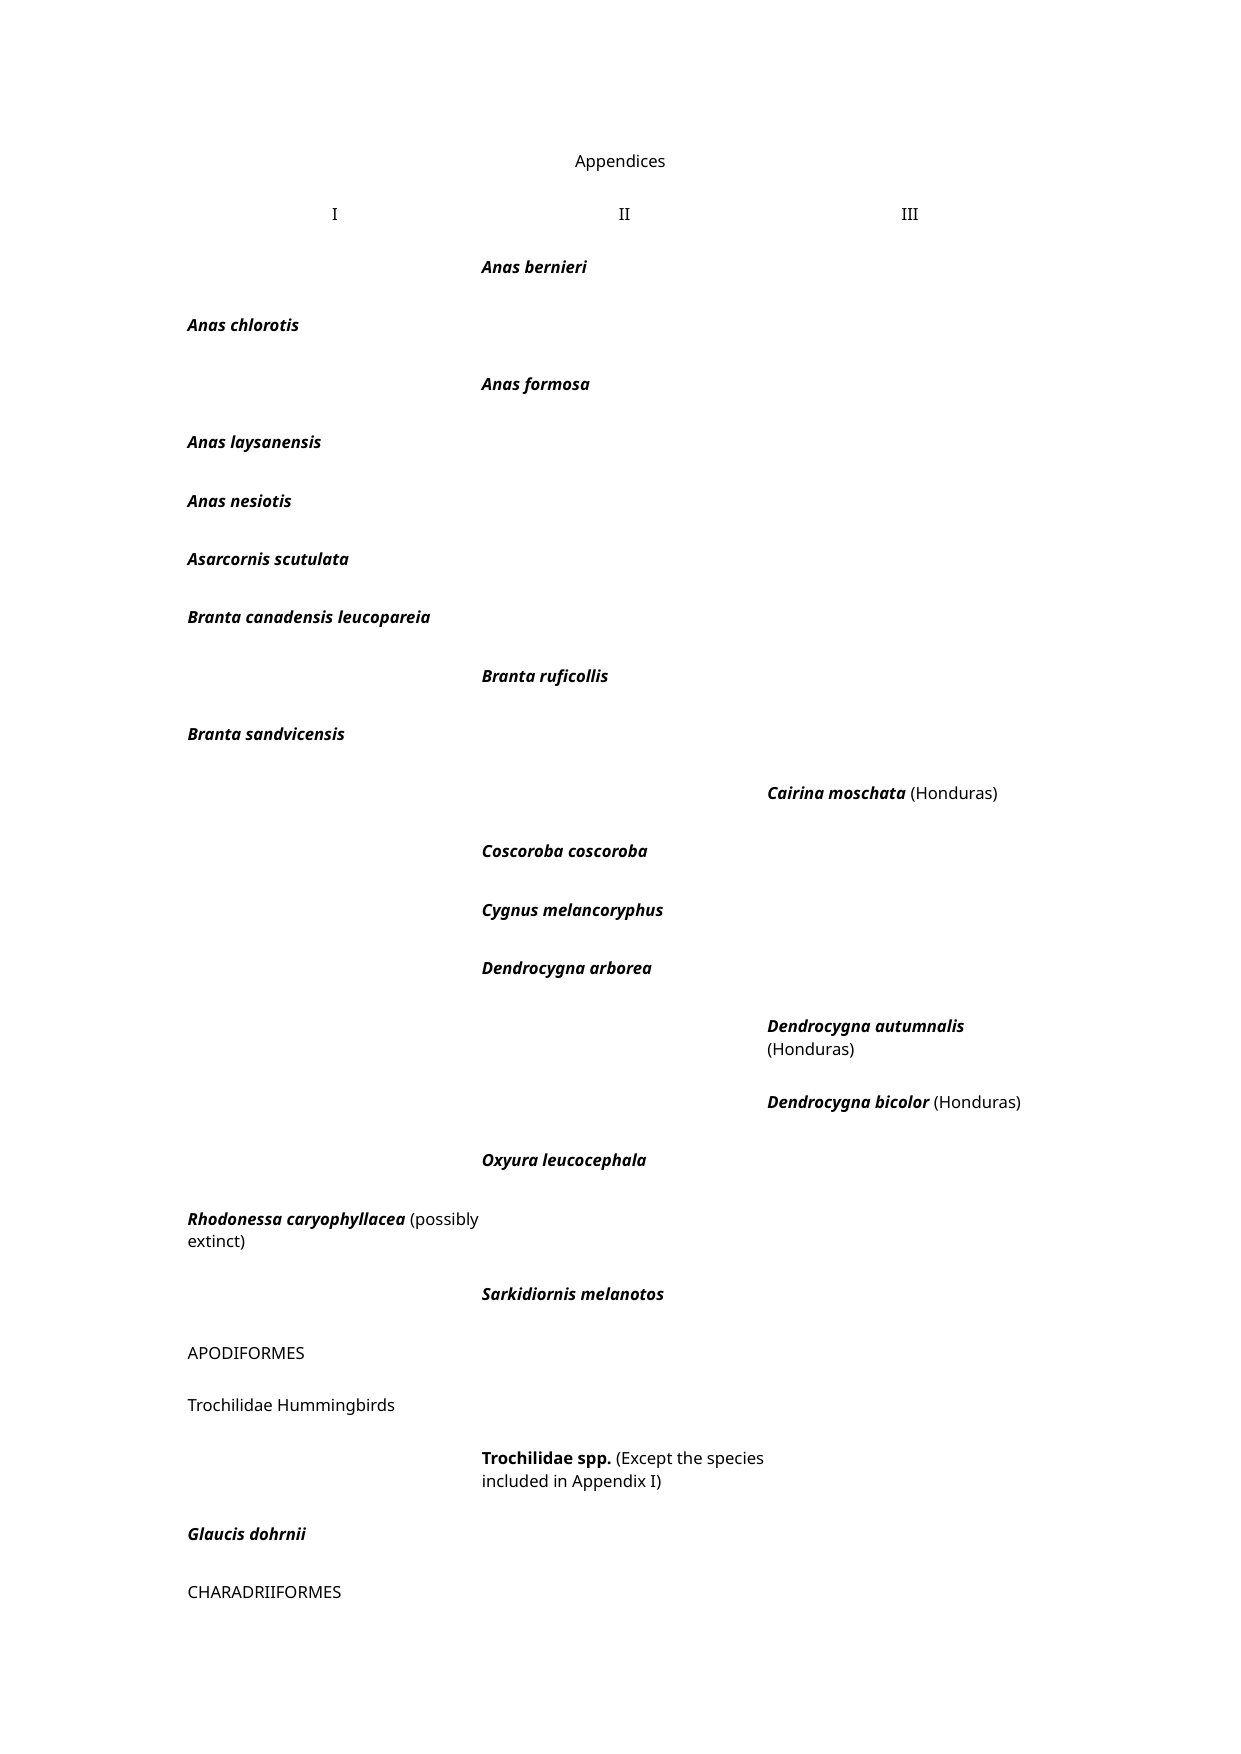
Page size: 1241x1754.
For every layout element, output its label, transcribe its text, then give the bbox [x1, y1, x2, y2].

table_cell Oxyura leucocephala [482, 1149, 767, 1207]
table_cell APODIFORMES [188, 1341, 1053, 1394]
table_cell I [188, 203, 482, 255]
table_cell [188, 1091, 482, 1149]
table_cell [767, 1447, 1053, 1522]
table_cell [188, 957, 482, 1015]
table_cell [188, 372, 482, 431]
table_cell [482, 606, 767, 664]
table_cell [188, 1447, 482, 1522]
table_cell Cygnus melancoryphus [482, 898, 767, 957]
table_cell Anas bernieri [482, 255, 767, 314]
table_cell [188, 1283, 482, 1341]
table_cell [482, 489, 767, 548]
table_cell [767, 723, 1053, 781]
table_cell [767, 255, 1053, 314]
table_cell [482, 723, 767, 781]
table_cell [767, 957, 1053, 1015]
table_cell CHARADRIIFORMES [188, 1581, 1053, 1603]
table_cell [482, 431, 767, 489]
table_cell [767, 1283, 1053, 1341]
table_cell Anas formosa [482, 372, 767, 431]
table_cell III [767, 203, 1053, 255]
table_cell Dendrocygna autumnalis (Honduras) [767, 1015, 1053, 1091]
table_cell [482, 1091, 767, 1149]
table_cell [188, 781, 482, 840]
table_cell [767, 606, 1053, 664]
table_cell [767, 840, 1053, 898]
table_cell [767, 1208, 1053, 1283]
table_cell [482, 1208, 767, 1283]
table_cell [767, 1522, 1053, 1581]
table_cell II [482, 203, 767, 255]
table_cell [767, 314, 1053, 372]
table_cell [482, 781, 767, 840]
table_cell [482, 1522, 767, 1581]
table_cell Branta sandvicensis [188, 723, 482, 781]
table_cell Anas laysanensis [188, 431, 482, 489]
table_cell Trochilidae Hummingbirds [188, 1394, 1053, 1447]
table_cell Glaucis dohrnii [188, 1522, 482, 1581]
table_cell [188, 898, 482, 957]
table_cell [188, 255, 482, 314]
table_cell Anas nesiotis [188, 489, 482, 548]
table_cell Trochilidae spp. (Except the species included in Appendix I) [482, 1447, 767, 1522]
table_header Appendices [188, 150, 1053, 203]
table_cell [482, 548, 767, 606]
table_cell Anas chlorotis [188, 314, 482, 372]
table_cell [767, 372, 1053, 431]
table_cell [188, 1015, 482, 1091]
table_cell [767, 898, 1053, 957]
table_cell [188, 840, 482, 898]
table_cell [767, 431, 1053, 489]
table_cell Asarcornis scutulata [188, 548, 482, 606]
table_cell [767, 1149, 1053, 1207]
table_cell Cairina moschata (Honduras) [767, 781, 1053, 840]
table_cell [188, 665, 482, 723]
table_cell Dendrocygna arborea [482, 957, 767, 1015]
table_cell Dendrocygna bicolor (Honduras) [767, 1091, 1053, 1149]
table_cell [482, 1015, 767, 1091]
table_cell Branta canadensis leucopareia [188, 606, 482, 664]
table_cell [767, 489, 1053, 548]
table_cell Sarkidiornis melanotos [482, 1283, 767, 1341]
table_cell Coscoroba coscoroba [482, 840, 767, 898]
table_cell Branta ruficollis [482, 665, 767, 723]
table_cell Rhodonessa caryophyllacea (possibly extinct) [188, 1208, 482, 1283]
table_cell [482, 314, 767, 372]
table_cell [188, 1149, 482, 1207]
table_cell [767, 548, 1053, 606]
table_cell [767, 665, 1053, 723]
